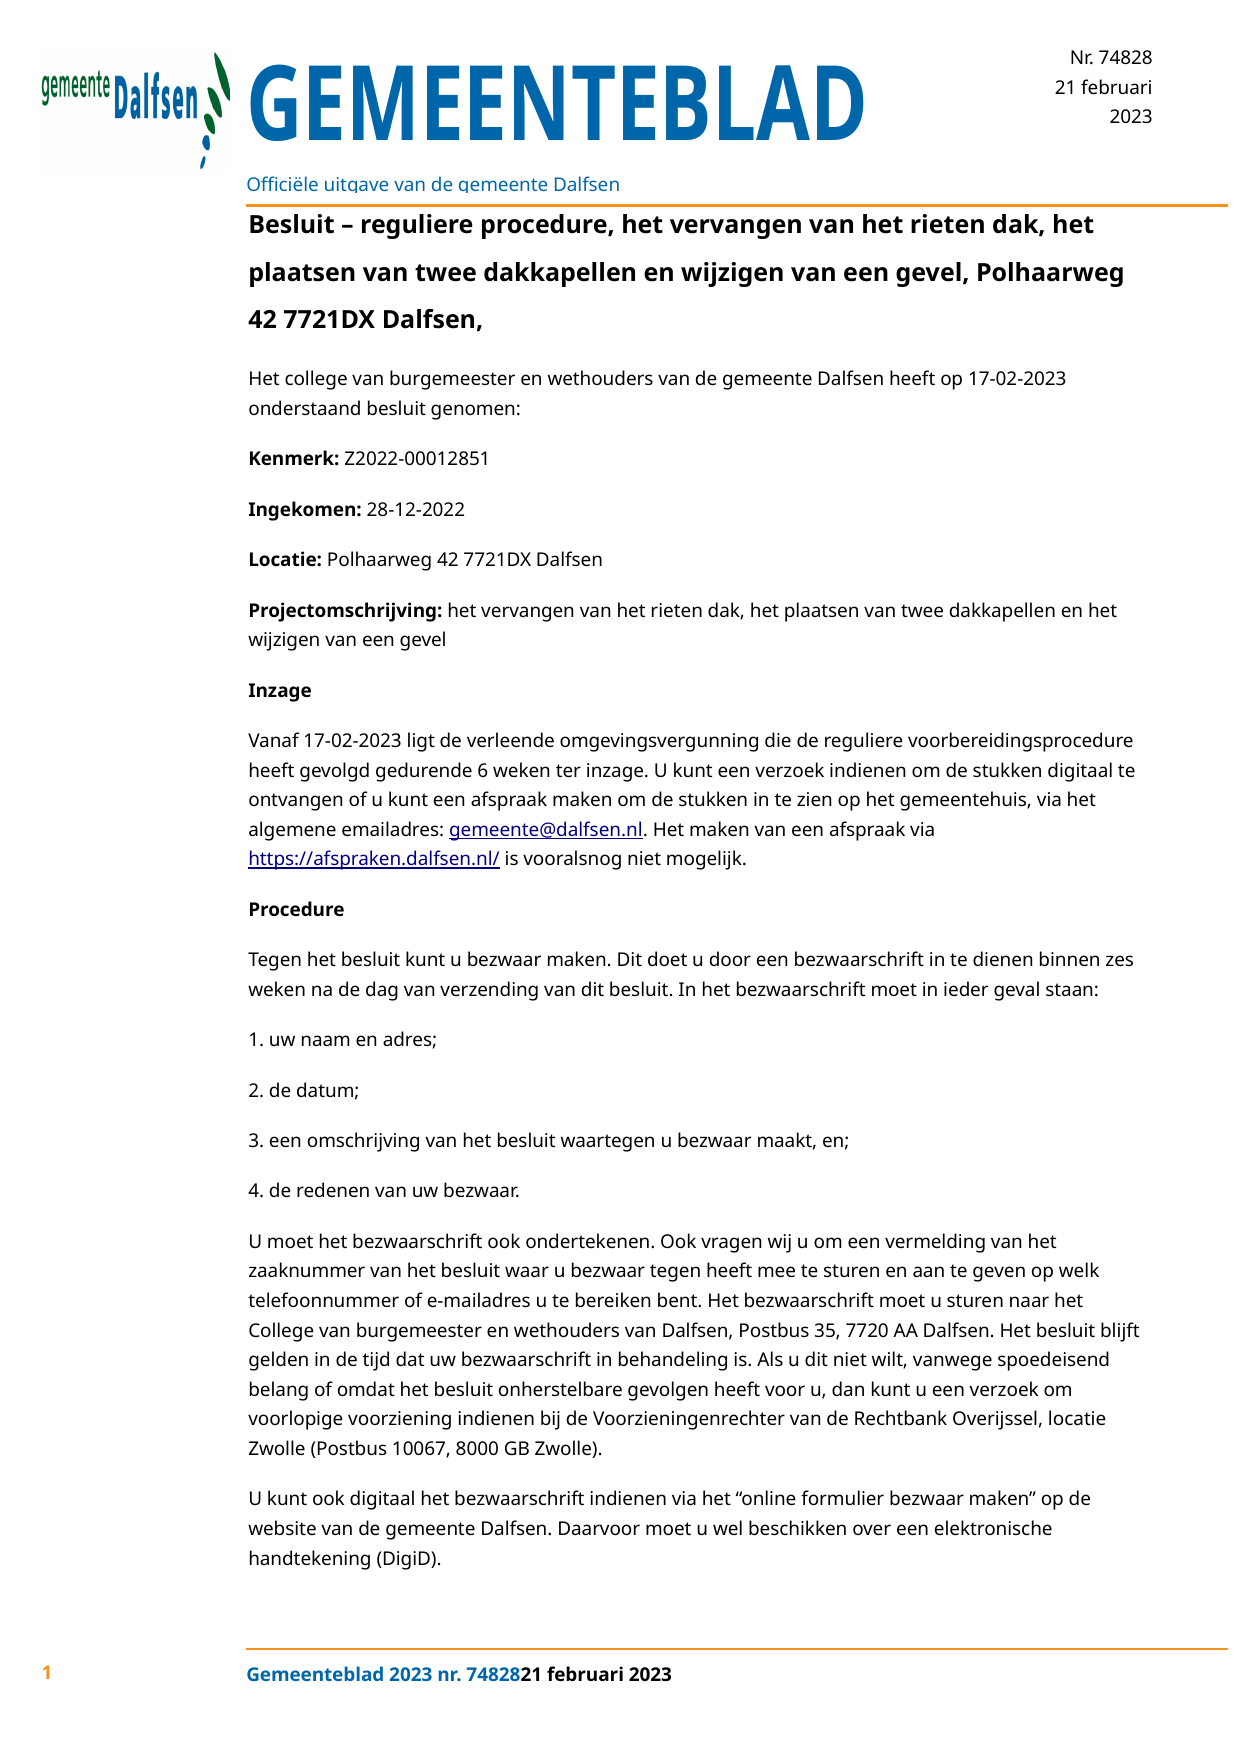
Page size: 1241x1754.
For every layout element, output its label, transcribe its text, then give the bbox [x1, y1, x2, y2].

picture [41, 47, 231, 172]
text 2. de datum; [248, 1077, 1152, 1102]
text Besluit – reguliere procedure, het vervangen van het rieten dak, het plaatsen van twee dakkapellen en wijzigen van een gevel, Polhaarweg 42 7721DX Dalfsen, [248, 207, 1152, 336]
text 4. de redenen van uw bezwaar. [248, 1178, 1152, 1203]
text Vanaf 17-02-2023 ligt de verleende omgevingsvergunning die de reguliere voorbereidingsprocedure heeft gevolgd gedurende 6 weken ter inzage. U kunt een verzoek indienen om de stukken digitaal te ontvangen of u kunt een afspraak maken om de stukken in te zien op het gemeentehuis, via het algemene emailadres: gemeente@dalfsen.nl. Het maken van een afspraak via https://afspraken.dalfsen.nl/ is vooralsnog niet mogelijk. [248, 727, 1152, 871]
text 1. uw naam en adres; [248, 1026, 1152, 1052]
text Ingekomen: 28-12-2022 [248, 496, 1152, 522]
text U moet het bezwaarschrift ook ondertekenen. Ook vragen wij u om een vermelding van het zaaknummer van het besluit waar u bezwaar tegen heeft mee te sturen en aan te geven op welk telefoonnummer of e-mailadres u te bereiken bent. Het bezwaarschrift moet u sturen naar het College van burgemeester en wethouders van Dalfsen, Postbus 35, 7720 AA Dalfsen. Het besluit blijft gelden in de tijd dat uw bezwaarschrift in behandeling is. Als u dit niet wilt, vanwege spoedeisend belang of omdat het besluit onherstelbare gevolgen heeft voor u, dan kunt u een verzoek om voorlopige voorziening indienen bij de Voorzieningenrechter van de Rechtbank Overijssel, locatie Zwolle (Postbus 10067, 8000 GB Zwolle). [248, 1228, 1152, 1461]
text Procedure [248, 896, 1152, 922]
text U kunt ook digitaal het bezwaarschrift indienen via het “online formulier bezwaar maken” op de website van de gemeente Dalfsen. Daarvoor moet u wel beschikken over een elektronische handtekening (DigiD). [248, 1486, 1152, 1570]
text 3. een omschrijving van het besluit waartegen u bezwaar maakt, en; [248, 1127, 1152, 1153]
text Inzage [248, 677, 1152, 702]
text Het college van burgemeester en wethouders van de gemeente Dalfsen heeft op 17-02-2023 onderstaand besluit genomen: [248, 366, 1152, 421]
text Tegen het besluit kunt u bezwaar maken. Dit doet u door een bezwaarschrift in te dienen binnen zes weken na de dag van verzending van dit besluit. In het bezwaarschrift moet in ieder geval staan: [248, 946, 1152, 1002]
text Projectomschrijving: het vervangen van het rieten dak, het plaatsen van twee dakkapellen en het wijzigen van een gevel [248, 597, 1152, 652]
text Locatie: Polhaarweg 42 7721DX Dalfsen [248, 546, 1152, 572]
text Kenmerk: Z2022-00012851 [248, 446, 1152, 471]
